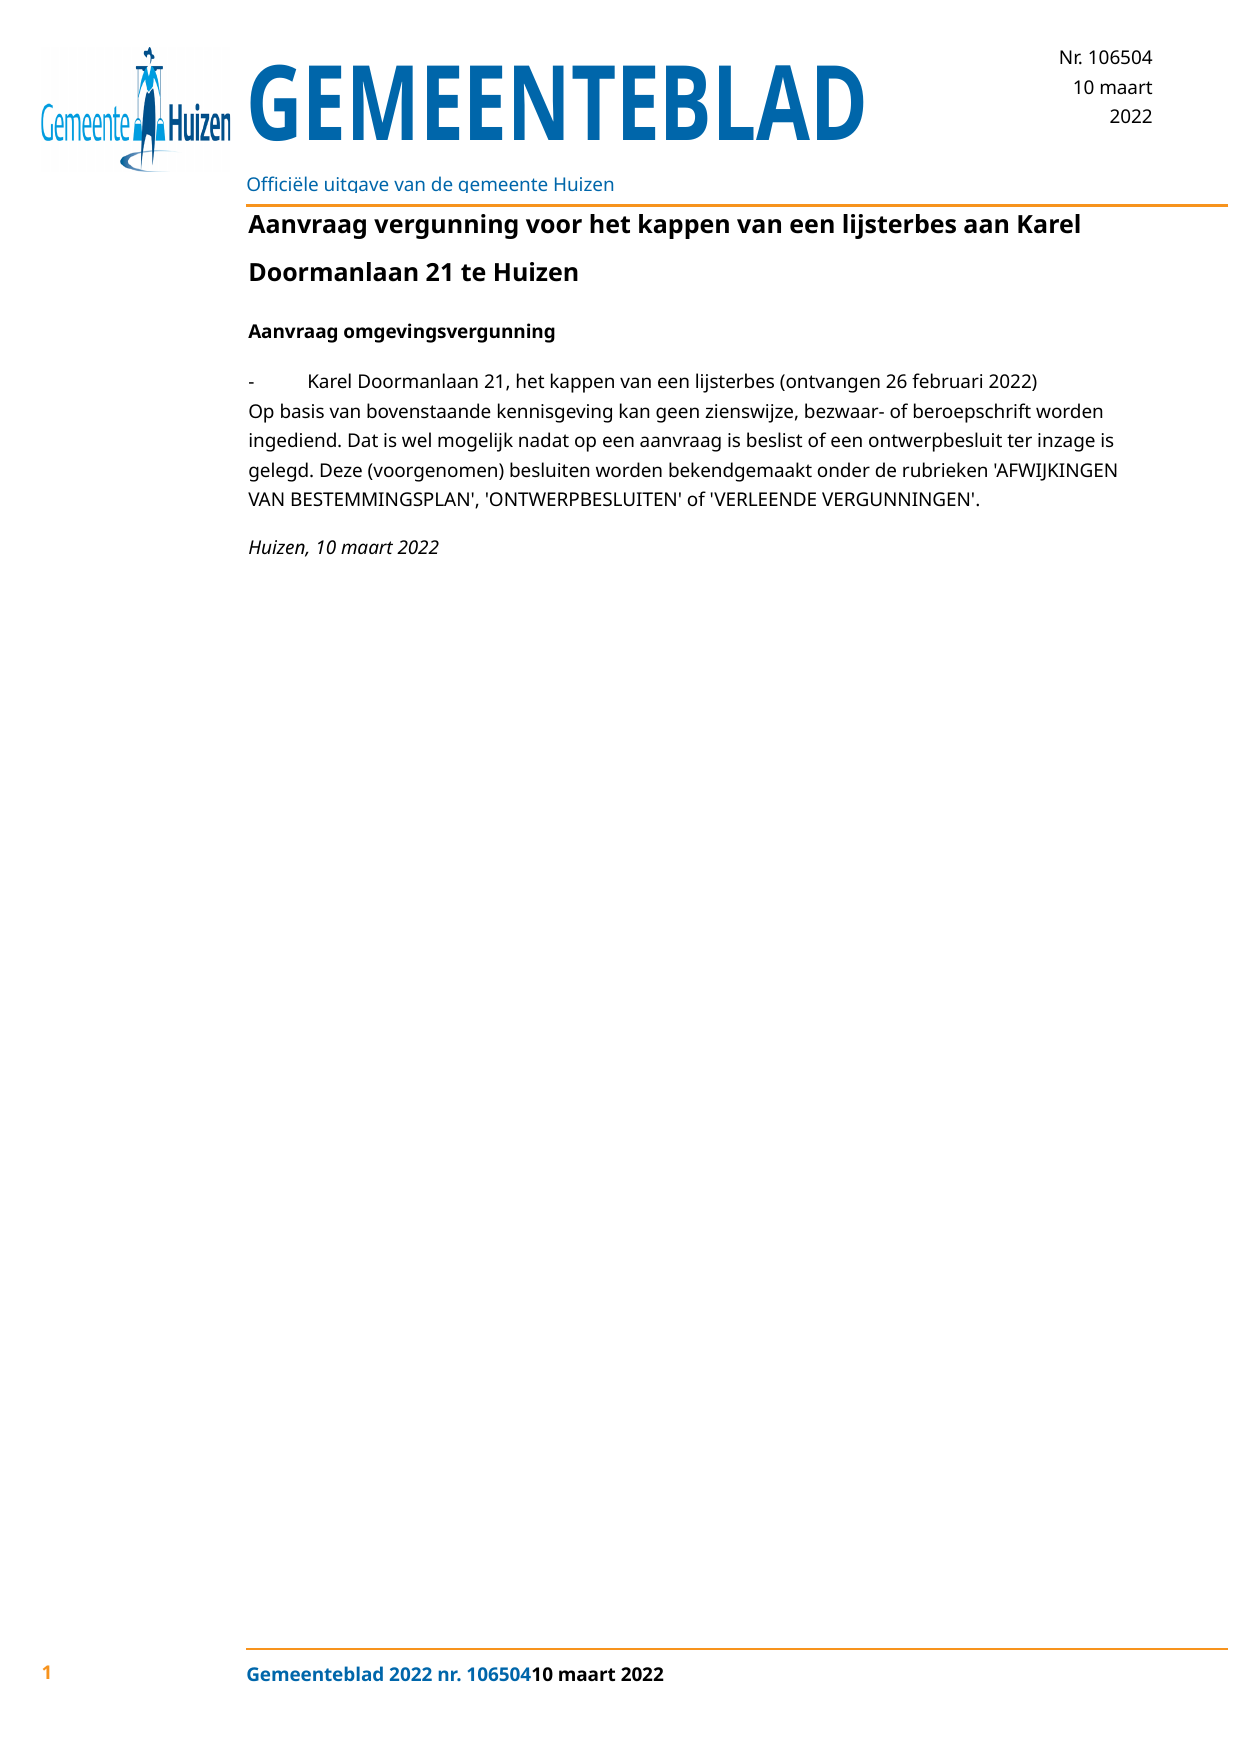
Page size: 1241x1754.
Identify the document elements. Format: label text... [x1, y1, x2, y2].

text Huizen, 10 maart 2022 [248, 534, 1152, 560]
list Karel Doormanlaan 21, het kappen van een lijsterbes (ontvangen 26 februari 2022) [248, 368, 1152, 394]
text Aanvraag vergunning voor het kappen van een lijsterbes aan Karel Doormanlaan 21 te Huizen [248, 207, 1152, 288]
picture [41, 47, 231, 172]
text Op basis van bovenstaande kennisgeving kan geen zienswijze, bezwaar- of beroepschrift worden ingediend. Dat is wel mogelijk nadat op een aanvraag is beslist of een ontwerpbesluit ter inzage is gelegd. Deze (voorgenomen) besluiten worden bekendgemaakt onder de rubrieken 'AFWIJKINGEN VAN BESTEMMINGSPLAN', 'ONTWERPBESLUITEN' of 'VERLEENDE VERGUNNINGEN'. [248, 398, 1152, 512]
text Aanvraag omgevingsvergunning [248, 318, 1152, 344]
